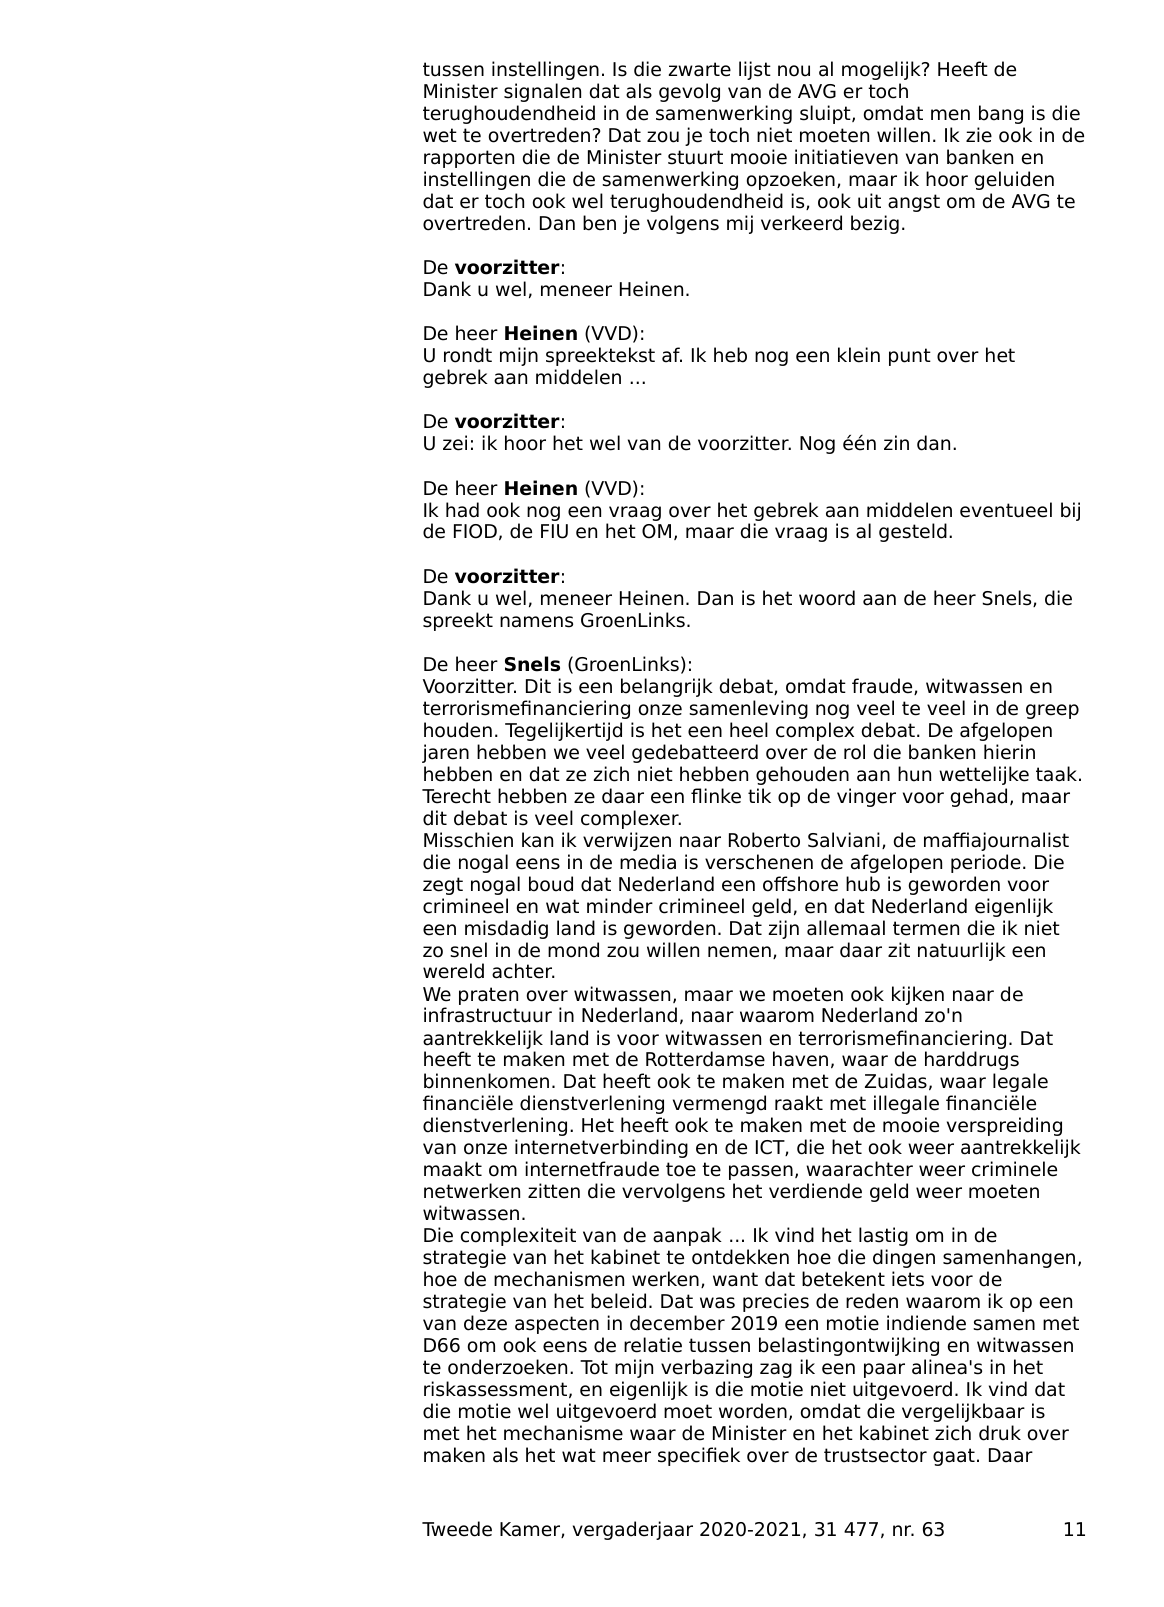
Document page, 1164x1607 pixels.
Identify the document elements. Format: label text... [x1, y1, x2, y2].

text Voorzitter. Dit is een belangrijk debat, omdat fraude, witwassen en terrorismefinanciering onze samenleving nog veel te veel in de greep houden. Tegelijkertijd is het een heel complex debat. De afgelopen jaren hebben we veel gedebatteerd over de rol die banken hierin hebben en dat ze zich niet hebben gehouden aan hun wettelijke taak. Terecht hebben ze daar een flinke tik op de vinger voor gehad, maar dit debat is veel complexer. [422, 676, 1087, 829]
text U zei: ik hoor het wel van de voorzitter. Nog één zin dan. [422, 433, 1087, 455]
text De voorzitter: [422, 257, 1087, 279]
text We praten over witwassen, maar we moeten ook kijken naar de infrastructuur in Nederland, naar waarom Nederland zo'n aantrekkelijk land is voor witwassen en terrorismefinanciering. Dat heeft te maken met de Rotterdamse haven, waar de harddrugs binnenkomen. Dat heeft ook te maken met de Zuidas, waar legale financiële dienstverlening vermengd raakt met illegale financiële dienstverlening. Het heeft ook te maken met de mooie verspreiding van onze internetverbinding en de ICT, die het ook weer aantrekkelijk maakt om internetfraude toe te passen, waarachter weer criminele netwerken zitten die vervolgens het verdiende geld weer moeten witwassen. [422, 983, 1087, 1225]
text De heer Heinen (VVD): [422, 477, 1087, 499]
text Ik had ook nog een vraag over het gebrek aan middelen eventueel bij de FIOD, de FIU en het OM, maar die vraag is al gesteld. [422, 499, 1087, 543]
text U rondt mijn spreektekst af. Ik heb nog een klein punt over het gebrek aan middelen ... [422, 345, 1087, 389]
text Dank u wel, meneer Heinen. Dan is het woord aan de heer Snels, die spreekt namens GroenLinks. [422, 588, 1087, 632]
text De voorzitter: [422, 411, 1087, 433]
text Misschien kan ik verwijzen naar Roberto Salviani, de maffiajournalist die nogal eens in de media is verschenen de afgelopen periode. Die zegt nogal boud dat Nederland een offshore hub is geworden voor crimineel en wat minder crimineel geld, en dat Nederland eigenlijk een misdadig land is geworden. Dat zijn allemaal termen die ik niet zo snel in de mond zou willen nemen, maar daar zit natuurlijk een wereld achter. [422, 829, 1087, 983]
text De voorzitter: [422, 566, 1087, 588]
text Die complexiteit van de aanpak ... Ik vind het lastig om in de strategie van het kabinet te ontdekken hoe die dingen samenhangen, hoe de mechanismen werken, want dat betekent iets voor de strategie van het beleid. Dat was precies de reden waarom ik op een van deze aspecten in december 2019 een motie indiende samen met D66 om ook eens de relatie tussen belastingontwijking en witwassen te onderzoeken. Tot mijn verbazing zag ik een paar alinea's in het riskassessment, en eigenlijk is die motie niet uitgevoerd. Ik vind dat die motie wel uitgevoerd moet worden, omdat die vergelijkbaar is met het mechanisme waar de Minister en het kabinet zich druk over maken als het wat meer specifiek over de trustsector gaat. Daar [422, 1225, 1087, 1467]
text tussen instellingen. Is die zwarte lijst nou al mogelijk? Heeft de Minister signalen dat als gevolg van de AVG er toch terughoudendheid in de samenwerking sluipt, omdat men bang is die wet te overtreden? Dat zou je toch niet moeten willen. Ik zie ook in de rapporten die de Minister stuurt mooie initiatieven van banken en instellingen die de samenwerking opzoeken, maar ik hoor geluiden dat er toch ook wel terughoudendheid is, ook uit angst om de AVG te overtreden. Dan ben je volgens mij verkeerd bezig. [422, 59, 1087, 235]
text Dank u wel, meneer Heinen. [422, 279, 1087, 301]
text De heer Heinen (VVD): [422, 323, 1087, 345]
text De heer Snels (GroenLinks): [422, 654, 1087, 676]
